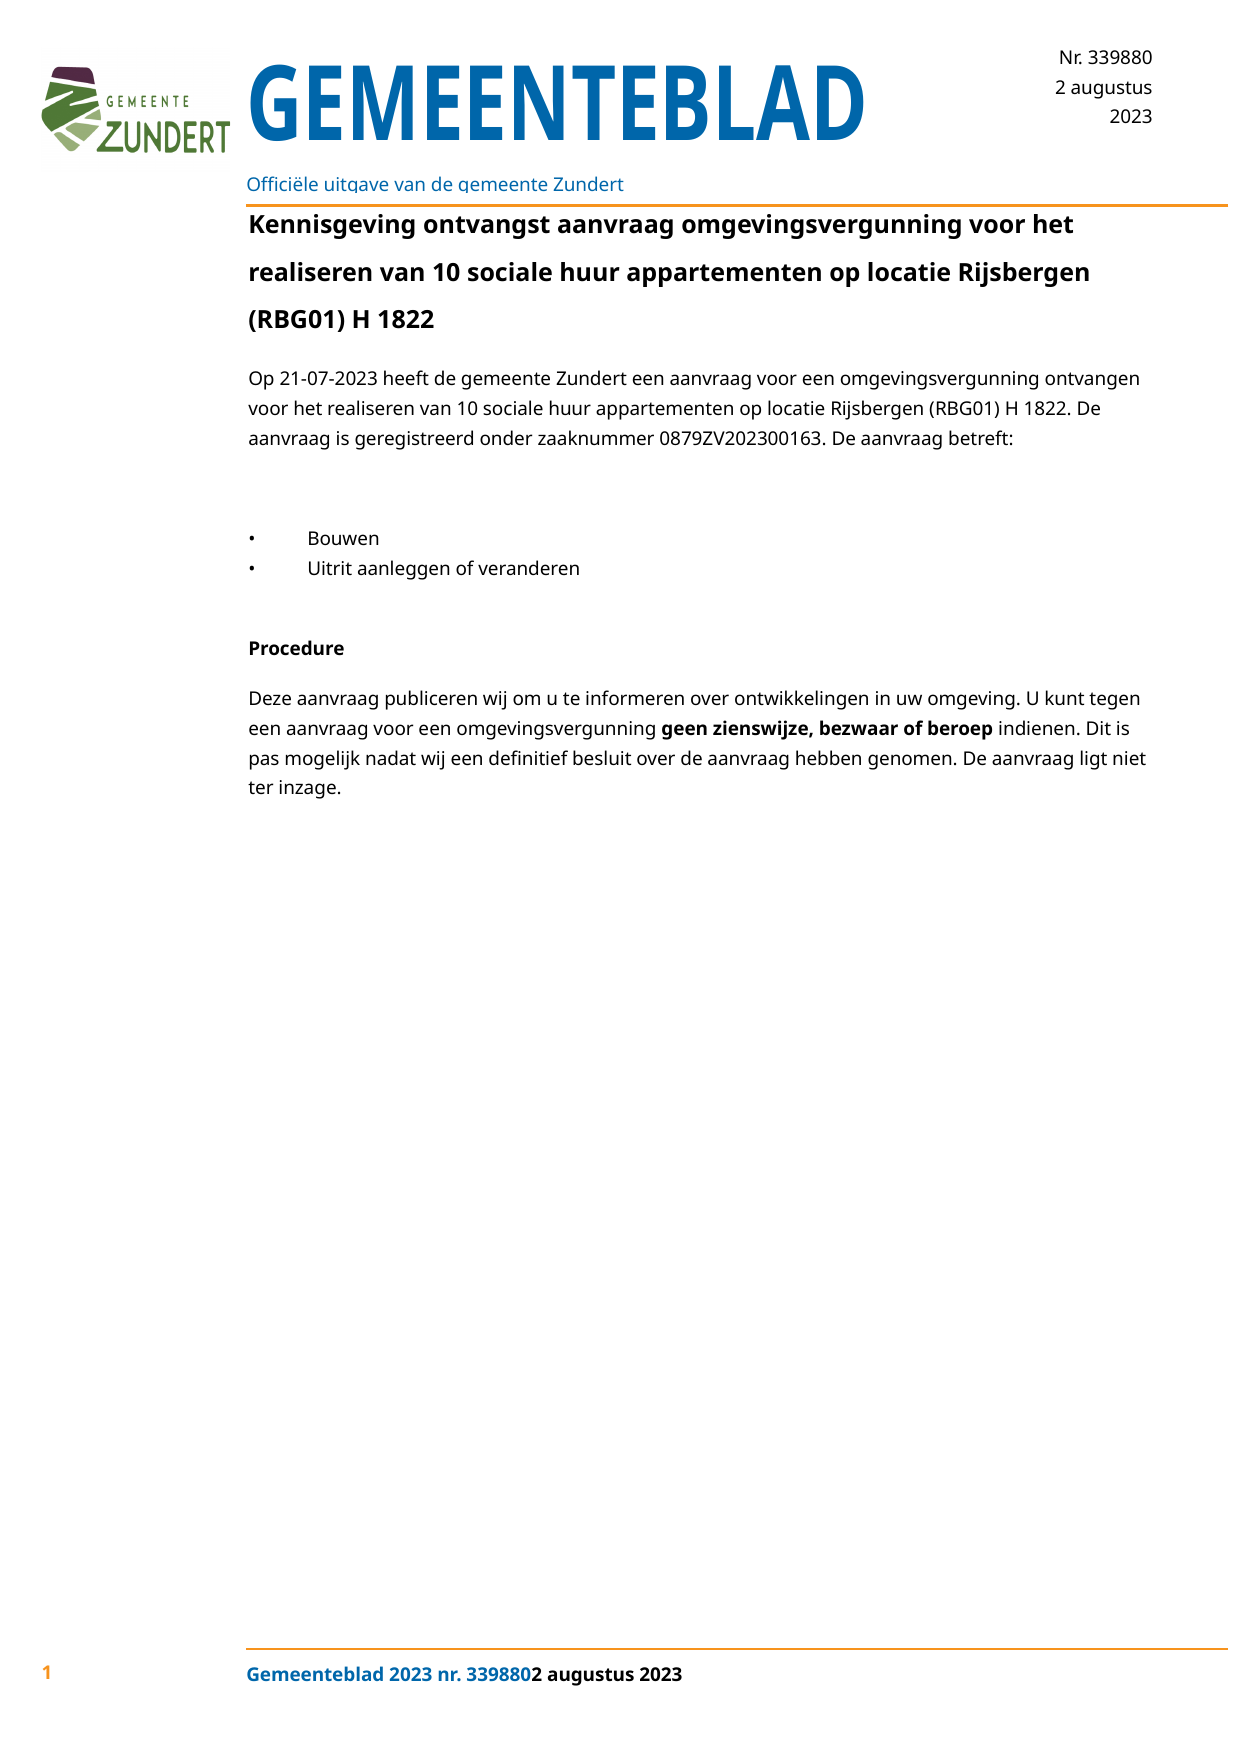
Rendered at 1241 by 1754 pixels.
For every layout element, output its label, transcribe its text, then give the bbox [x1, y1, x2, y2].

text Kennisgeving ontvangst aanvraag omgevingsvergunning voor het realiseren van 10 sociale huur appartementen op locatie Rijsbergen (RBG01) H 1822 [248, 207, 1152, 336]
picture [41, 47, 231, 172]
text Procedure [248, 635, 1152, 661]
text Deze aanvraag publiceren wij om u te informeren over ontwikkelingen in uw omgeving. U kunt tegen een aanvraag voor een omgevingsvergunning geen zienswijze, bezwaar of beroep indienen. Dit is pas mogelijk nadat wij een definitief besluit over de aanvraag hebben genomen. De aanvraag ligt niet ter inzage. [248, 686, 1152, 800]
text Op 21-07-2023 heeft de gemeente Zundert een aanvraag voor een omgevingsvergunning ontvangen voor het realiseren van 10 sociale huur appartementen op locatie Rijsbergen (RBG01) H 1822. De aanvraag is geregistreerd onder zaaknummer 0879ZV202300163. De aanvraag betreft: [248, 366, 1152, 450]
list Bouwen [248, 526, 1152, 551]
list Uitrit aanleggen of veranderen [248, 555, 1152, 581]
